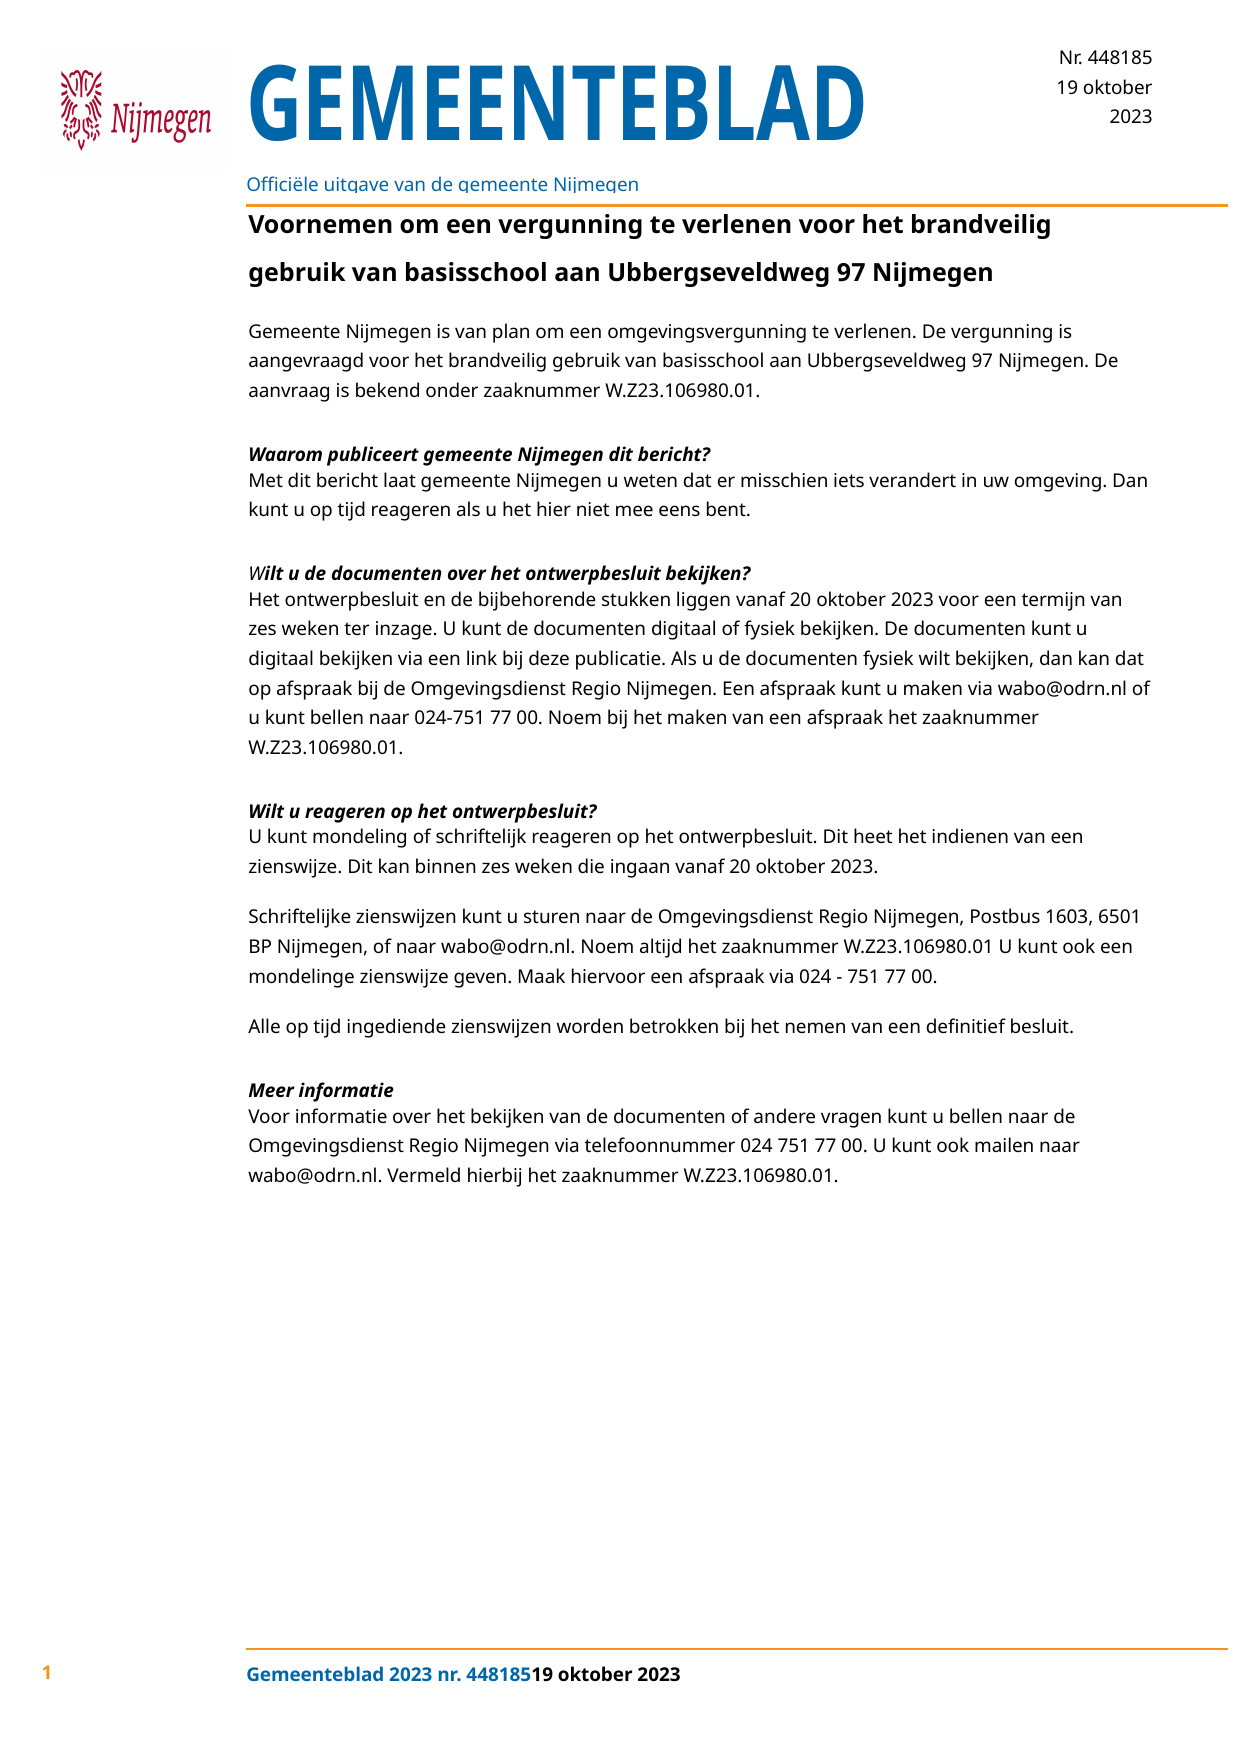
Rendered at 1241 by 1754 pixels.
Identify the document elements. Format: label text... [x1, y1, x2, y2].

text Wilt u reageren op het ontwerpbesluit? [248, 798, 1152, 824]
text Meer informatie [248, 1077, 1152, 1103]
text U kunt mondeling of schriftelijk reageren op het ontwerpbesluit. Dit heet het indienen van een zienswijze. Dit kan binnen zes weken die ingaan vanaf 20 oktober 2023. [248, 824, 1152, 879]
text Alle op tijd ingediende zienswijzen worden betrokken bij het nemen van een definitief besluit. [248, 1013, 1152, 1039]
text Voor informatie over het bekijken van de documenten of andere vragen kunt u bellen naar de Omgevingsdienst Regio Nijmegen via telefoonnummer 024 751 77 00. U kunt ook mailen naar wabo@odrn.nl. Vermeld hierbij het zaaknummer W.Z23.106980.01. [248, 1103, 1152, 1188]
text Gemeente Nijmegen is van plan om een omgevingsvergunning te verlenen. De vergunning is aangevraagd voor het brandveilig gebruik van basisschool aan Ubbergseveldweg 97 Nijmegen. De aanvraag is bekend onder zaaknummer W.Z23.106980.01. [248, 318, 1152, 403]
text Waarom publiceert gemeente Nijmegen dit bericht? [248, 441, 1152, 467]
text Wilt u de documenten over het ontwerpbesluit bekijken? [248, 560, 1152, 586]
text Schriftelijke zienswijzen kunt u sturen naar de Omgevingsdienst Regio Nijmegen, Postbus 1603, 6501 BP Nijmegen, of naar wabo@odrn.nl. Noem altijd het zaaknummer W.Z23.106980.01 U kunt ook een mondelinge zienswijze geven. Maak hiervoor een afspraak via 024 - 751 77 00. [248, 904, 1152, 988]
text Met dit bericht laat gemeente Nijmegen u weten dat er misschien iets verandert in uw omgeving. Dan kunt u op tijd reageren als u het hier niet mee eens bent. [248, 467, 1152, 522]
picture [41, 47, 231, 172]
text Het ontwerpbesluit en de bijbehorende stukken liggen vanaf 20 oktober 2023 voor een termijn van zes weken ter inzage. U kunt de documenten digitaal of fysiek bekijken. De documenten kunt u digitaal bekijken via een link bij deze publicatie. Als u de documenten fysiek wilt bekijken, dan kan dat op afspraak bij de Omgevingsdienst Regio Nijmegen. Een afspraak kunt u maken via wabo@odrn.nl of u kunt bellen naar 024-751 77 00. Noem bij het maken van een afspraak het zaaknummer W.Z23.106980.01. [248, 586, 1152, 760]
text Voornemen om een vergunning te verlenen voor het brandveilig gebruik van basisschool aan Ubbergseveldweg 97 Nijmegen [248, 207, 1152, 288]
